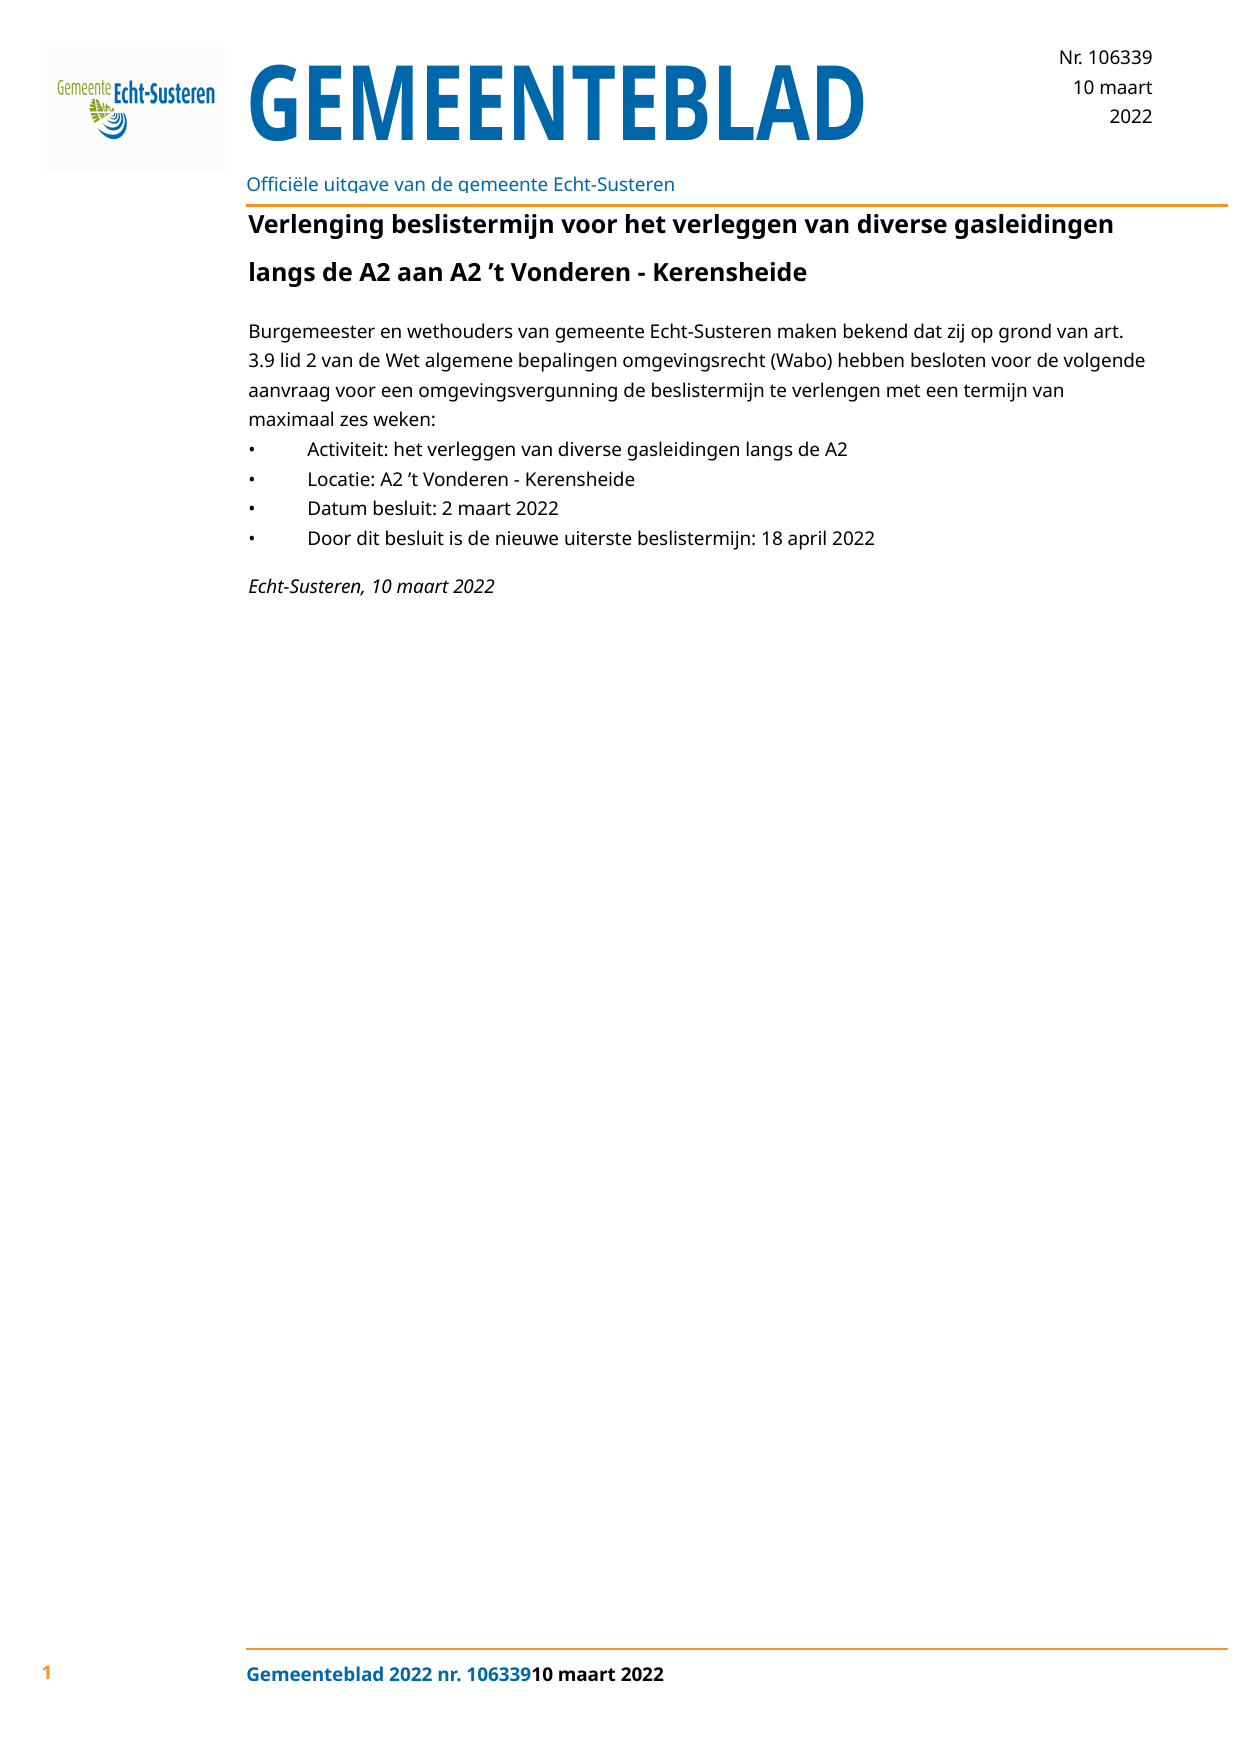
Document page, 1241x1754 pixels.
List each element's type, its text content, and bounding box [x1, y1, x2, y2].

text Verlenging beslistermijn voor het verleggen van diverse gasleidingen langs de A2 aan A2 ’t Vonderen - Kerensheide [248, 207, 1152, 288]
text Echt-Susteren, 10 maart 2022 [248, 573, 1152, 598]
picture [41, 47, 231, 172]
list Activiteit: het verleggen van diverse gasleidingen langs de A2 [248, 436, 1152, 462]
list Locatie: A2 ’t Vonderen - Kerensheide [248, 466, 1152, 492]
list Datum besluit: 2 maart 2022 [248, 495, 1152, 521]
text Burgemeester en wethouders van gemeente Echt-Susteren maken bekend dat zij op grond van art. 3.9 lid 2 van de Wet algemene bepalingen omgevingsrecht (Wabo) hebben besloten voor de volgende aanvraag voor een omgevingsvergunning de beslistermijn te verlengen met een termijn van maximaal zes weken: [248, 318, 1152, 432]
list Door dit besluit is de nieuwe uiterste beslistermijn: 18 april 2022 [248, 525, 1152, 551]
